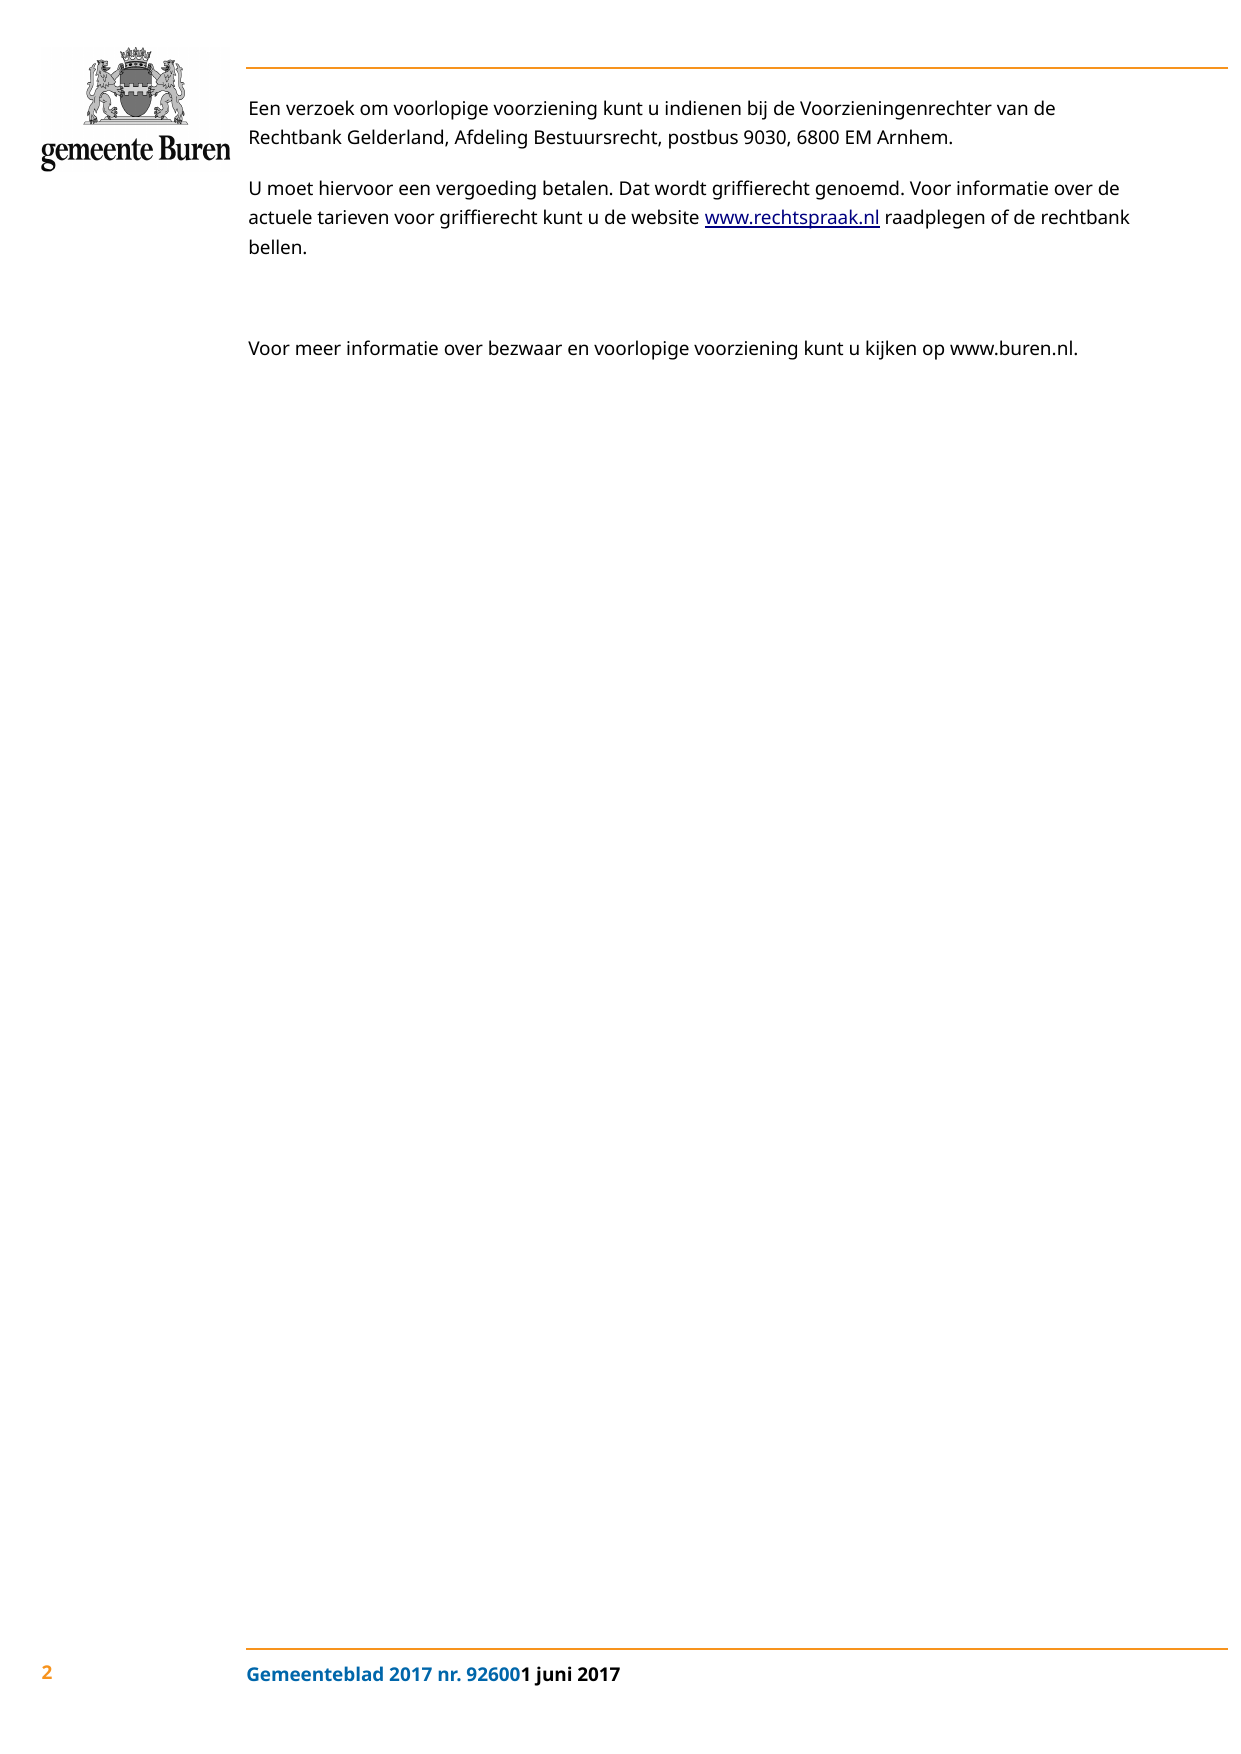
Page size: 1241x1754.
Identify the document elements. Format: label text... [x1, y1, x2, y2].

text Voor meer informatie over bezwaar en voorlopige voorziening kunt u kijken op www.buren.nl. [248, 335, 1152, 361]
text Een verzoek om voorlopige voorziening kunt u indienen bij de Voorzieningenrechter van de Rechtbank Gelderland, Afdeling Bestuursrecht, postbus 9030, 6800 EM Arnhem. [248, 95, 1152, 150]
text U moet hiervoor een vergoeding betalen. Dat wordt griffierecht genoemd. Voor informatie over de actuele tarieven voor griffierecht kunt u de website www.rechtspraak.nl raadplegen of de rechtbank bellen. [248, 175, 1152, 260]
picture [41, 47, 231, 172]
